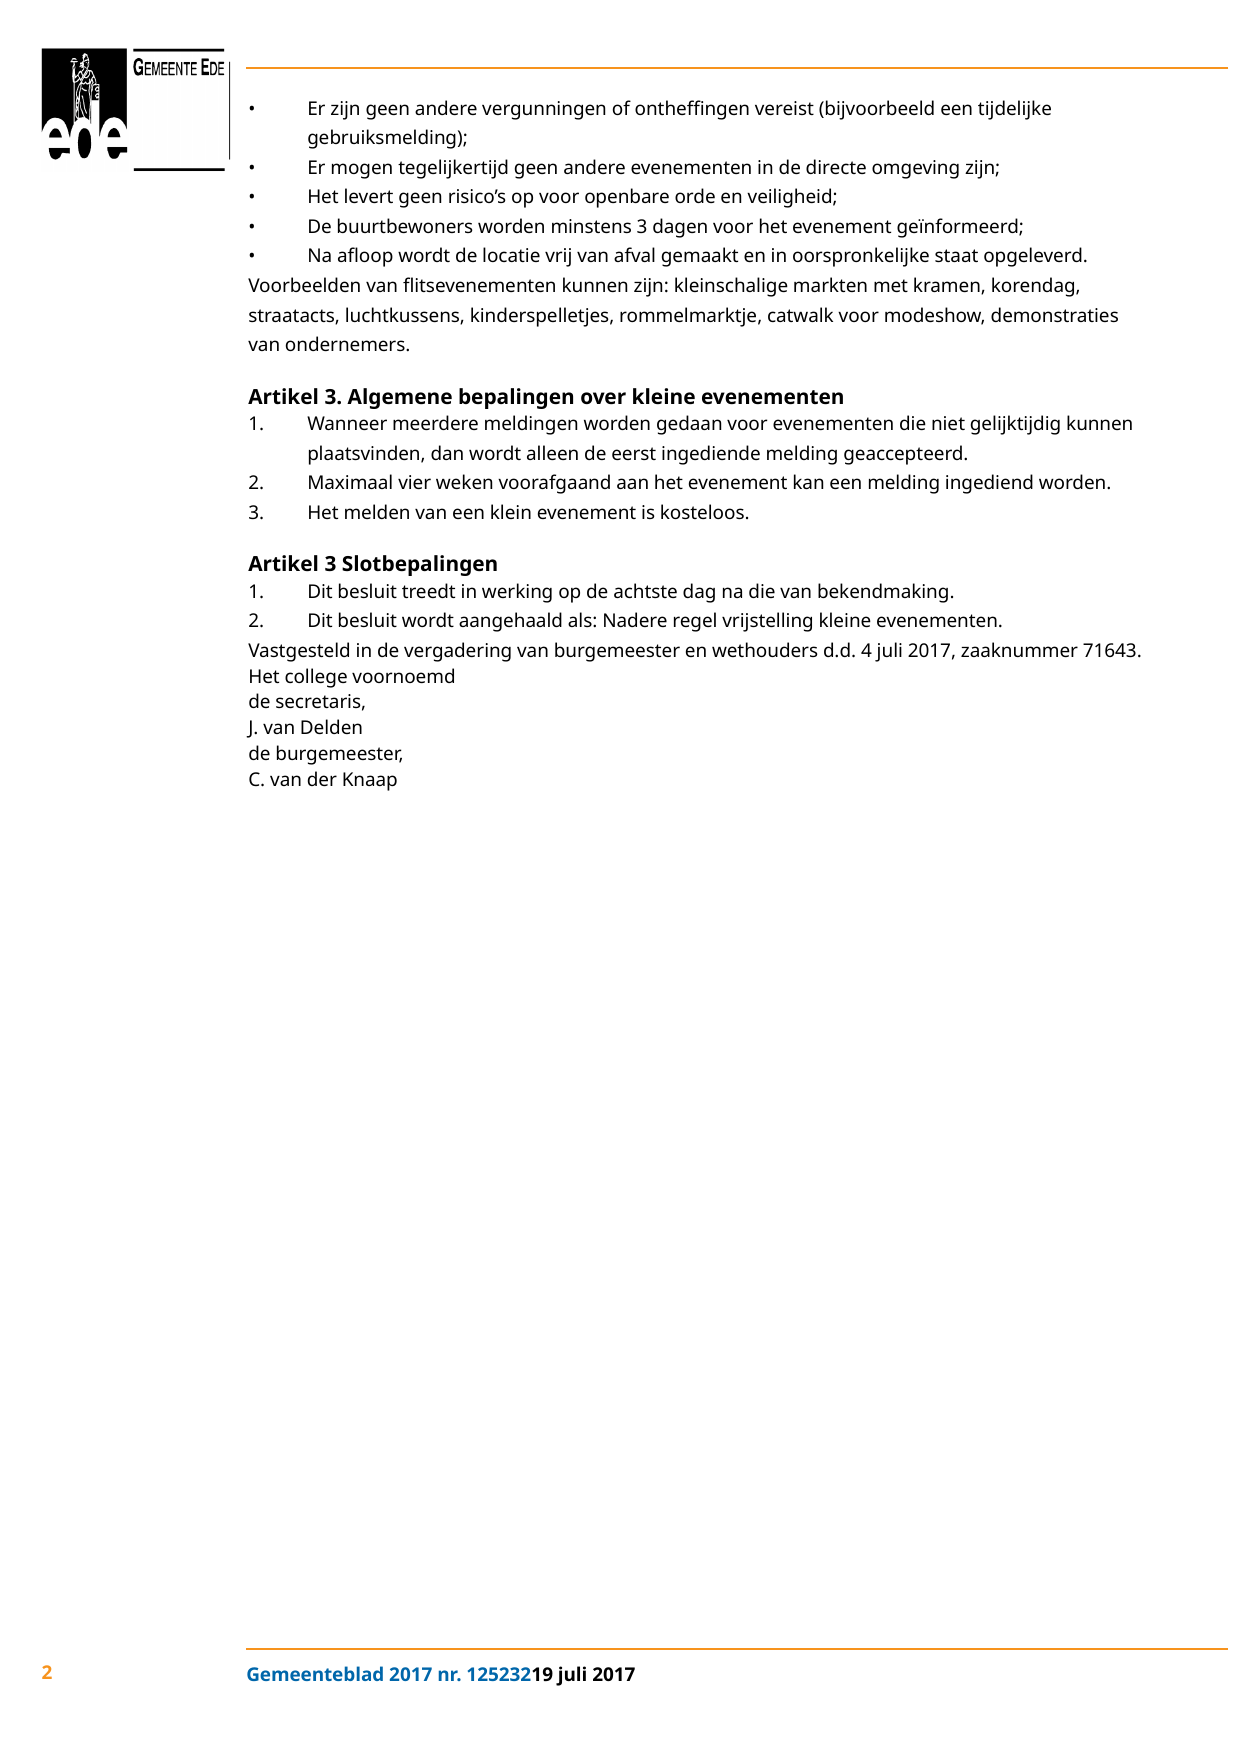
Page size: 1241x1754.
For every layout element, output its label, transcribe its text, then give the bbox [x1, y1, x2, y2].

text Voorbeelden van flitsevenementen kunnen zijn: kleinschalige markten met kramen, korendag, straatacts, luchtkussens, kinderspelletjes, rommelmarktje, catwalk voor modeshow, demonstraties van ondernemers. [248, 272, 1152, 357]
list Er zijn geen andere vergunningen of ontheffingen vereist (bijvoorbeeld een tijdelijke gebruiksmelding); [248, 95, 1152, 150]
text Artikel 3. Algemene bepalingen over kleine evenementen [248, 382, 1152, 410]
text de burgemeester, [248, 740, 1152, 766]
list Het levert geen risico’s op voor openbare orde en veiligheid; [248, 183, 1152, 209]
text Vastgesteld in de vergadering van burgemeester en wethouders d.d. 4 juli 2017, zaaknummer 71643. [248, 637, 1152, 663]
list Wanneer meerdere meldingen worden gedaan voor evenementen die niet gelijktijdig kunnen plaatsvinden, dan wordt alleen de eerst ingediende melding geaccepteerd. [248, 410, 1152, 466]
list Na afloop wordt de locatie vrij van afval gemaakt en in oorspronkelijke staat opgeleverd. [248, 243, 1152, 268]
list Dit besluit wordt aangehaald als: Nadere regel vrijstelling kleine evenementen. [248, 607, 1152, 633]
text Het college voornoemd [248, 663, 1152, 688]
text Artikel 3 Slotbepalingen [248, 549, 1152, 578]
picture [41, 47, 231, 172]
text J. van Delden [248, 714, 1152, 740]
list Het melden van een klein evenement is kosteloos. [248, 499, 1152, 525]
list Er mogen tegelijkertijd geen andere evenementen in de directe omgeving zijn; [248, 154, 1152, 180]
list De buurtbewoners worden minstens 3 dagen voor het evenement geïnformeerd; [248, 213, 1152, 239]
text de secretaris, [248, 688, 1152, 714]
list Maximaal vier weken voorafgaand aan het evenement kan een melding ingediend worden. [248, 469, 1152, 495]
text C. van der Knaap [248, 766, 1152, 791]
list Dit besluit treedt in werking op de achtste dag na die van bekendmaking. [248, 578, 1152, 604]
